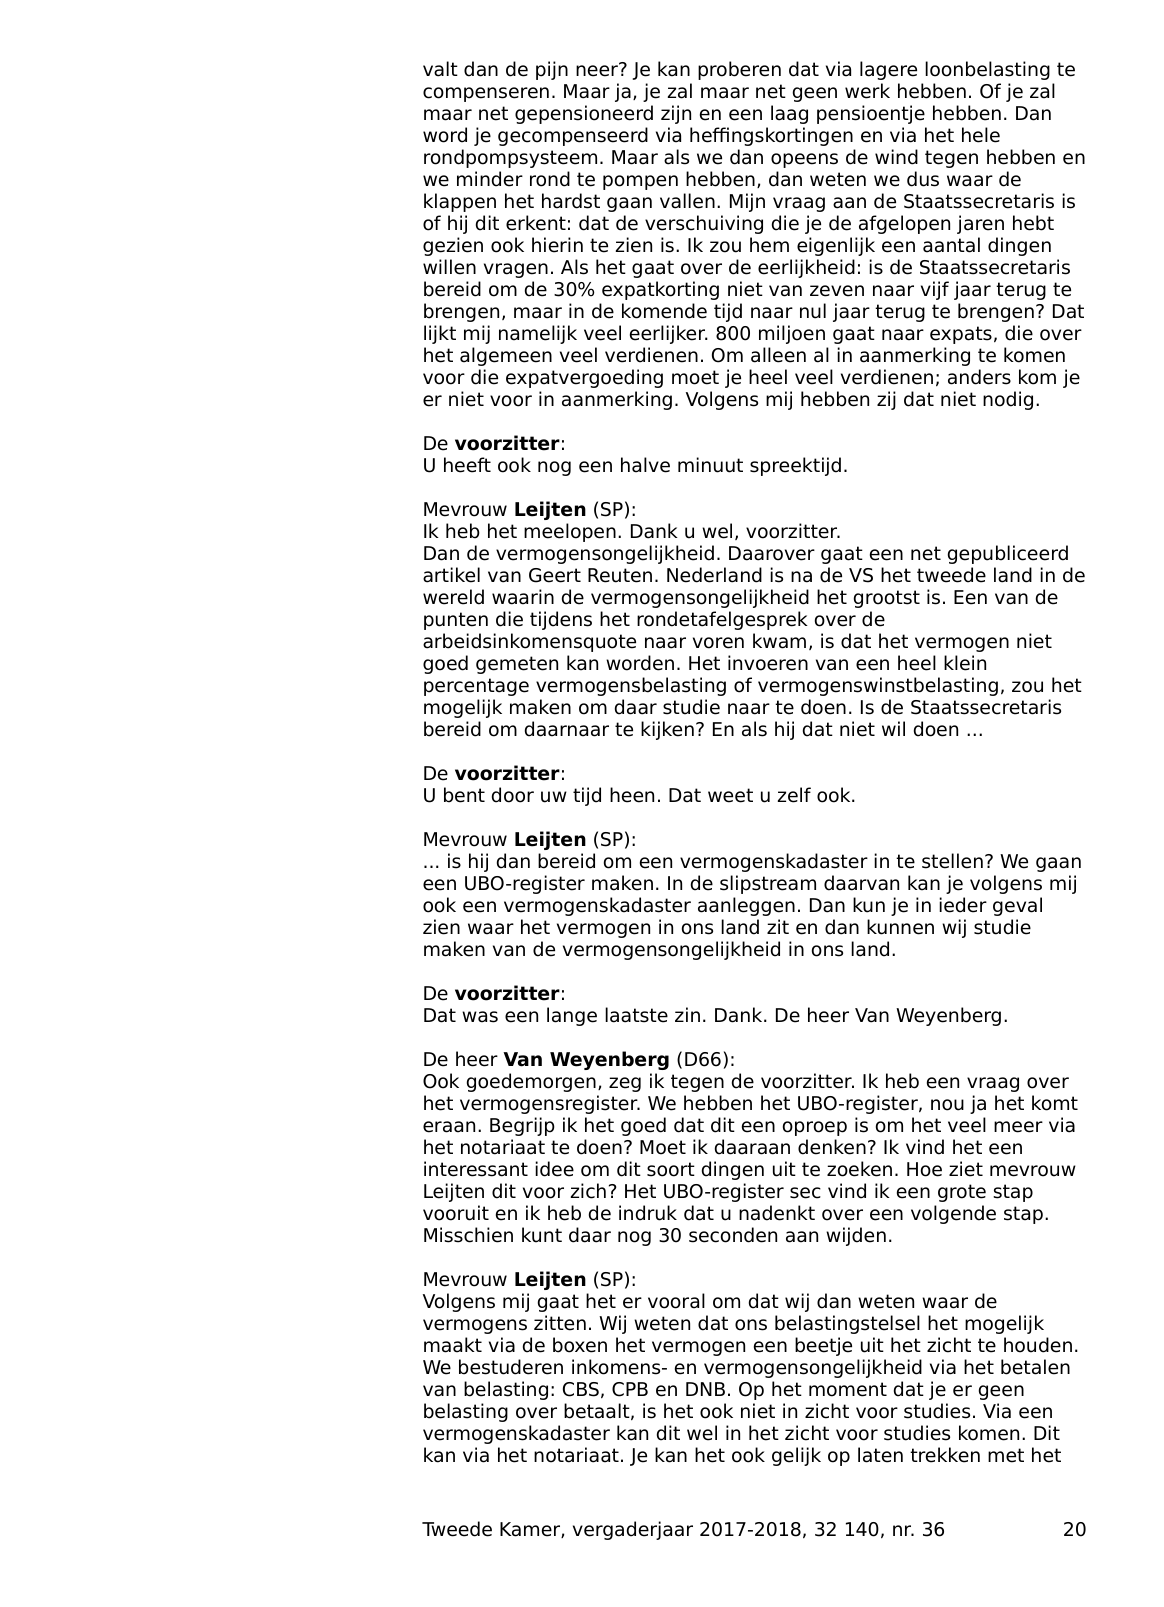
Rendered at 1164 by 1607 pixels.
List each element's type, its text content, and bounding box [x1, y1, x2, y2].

text De voorzitter: [422, 983, 1087, 1005]
text Mevrouw Leijten (SP): [422, 829, 1087, 851]
text valt dan de pijn neer? Je kan proberen dat via lagere loonbelasting te compenseren. Maar ja, je zal maar net geen werk hebben. Of je zal maar net gepensioneerd zijn en een laag pensioentje hebben. Dan word je gecompenseerd via heffingskortingen en via het hele rondpompsysteem. Maar als we dan opeens de wind tegen hebben en we minder rond te pompen hebben, dan weten we dus waar de klappen het hardst gaan vallen. Mijn vraag aan de Staatssecretaris is of hij dit erkent: dat de verschuiving die je de afgelopen jaren hebt gezien ook hierin te zien is. Ik zou hem eigenlijk een aantal dingen willen vragen. Als het gaat over de eerlijkheid: is de Staatssecretaris bereid om de 30% expatkorting niet van zeven naar vijf jaar terug te brengen, maar in de komende tijd naar nul jaar terug te brengen? Dat lijkt mij namelijk veel eerlijker. 800 miljoen gaat naar expats, die over het algemeen veel verdienen. Om alleen al in aanmerking te komen voor die expatvergoeding moet je heel veel verdienen; anders kom je er niet voor in aanmerking. Volgens mij hebben zij dat niet nodig. [422, 59, 1087, 411]
text De voorzitter: [422, 763, 1087, 785]
text Volgens mij gaat het er vooral om dat wij dan weten waar de vermogens zitten. Wij weten dat ons belastingstelsel het mogelijk maakt via de boxen het vermogen een beetje uit het zicht te houden. We bestuderen inkomens- en vermogensongelijkheid via het betalen van belasting: CBS, CPB en DNB. Op het moment dat je er geen belasting over betaalt, is het ook niet in zicht voor studies. Via een vermogenskadaster kan dit wel in het zicht voor studies komen. Dit kan via het notariaat. Je kan het ook gelijk op laten trekken met het [422, 1291, 1087, 1467]
text U heeft ook nog een halve minuut spreektijd. [422, 455, 1087, 477]
text Dat was een lange laatste zin. Dank. De heer Van Weyenberg. [422, 1005, 1087, 1027]
text Ook goedemorgen, zeg ik tegen de voorzitter. Ik heb een vraag over het vermogensregister. We hebben het UBO-register, nou ja het komt eraan. Begrijp ik het goed dat dit een oproep is om het veel meer via het notariaat te doen? Moet ik daaraan denken? Ik vind het een interessant idee om dit soort dingen uit te zoeken. Hoe ziet mevrouw Leijten dit voor zich? Het UBO-register sec vind ik een grote stap vooruit en ik heb de indruk dat u nadenkt over een volgende stap. Misschien kunt daar nog 30 seconden aan wijden. [422, 1071, 1087, 1247]
text Mevrouw Leijten (SP): [422, 1269, 1087, 1291]
text ... is hij dan bereid om een vermogenskadaster in te stellen? We gaan een UBO-register maken. In de slipstream daarvan kan je volgens mij ook een vermogenskadaster aanleggen. Dan kun je in ieder geval zien waar het vermogen in ons land zit en dan kunnen wij studie maken van de vermogensongelijkheid in ons land. [422, 851, 1087, 961]
text De heer Van Weyenberg (D66): [422, 1049, 1087, 1071]
text Dan de vermogensongelijkheid. Daarover gaat een net gepubliceerd artikel van Geert Reuten. Nederland is na de VS het tweede land in de wereld waarin de vermogensongelijkheid het grootst is. Een van de punten die tijdens het rondetafelgesprek over de arbeidsinkomensquote naar voren kwam, is dat het vermogen niet goed gemeten kan worden. Het invoeren van een heel klein percentage vermogensbelasting of vermogenswinstbelasting, zou het mogelijk maken om daar studie naar te doen. Is de Staatssecretaris bereid om daarnaar te kijken? En als hij dat niet wil doen ... [422, 543, 1087, 741]
text De voorzitter: [422, 433, 1087, 455]
text Ik heb het meelopen. Dank u wel, voorzitter. [422, 521, 1087, 543]
text Mevrouw Leijten (SP): [422, 499, 1087, 521]
text U bent door uw tijd heen. Dat weet u zelf ook. [422, 785, 1087, 807]
